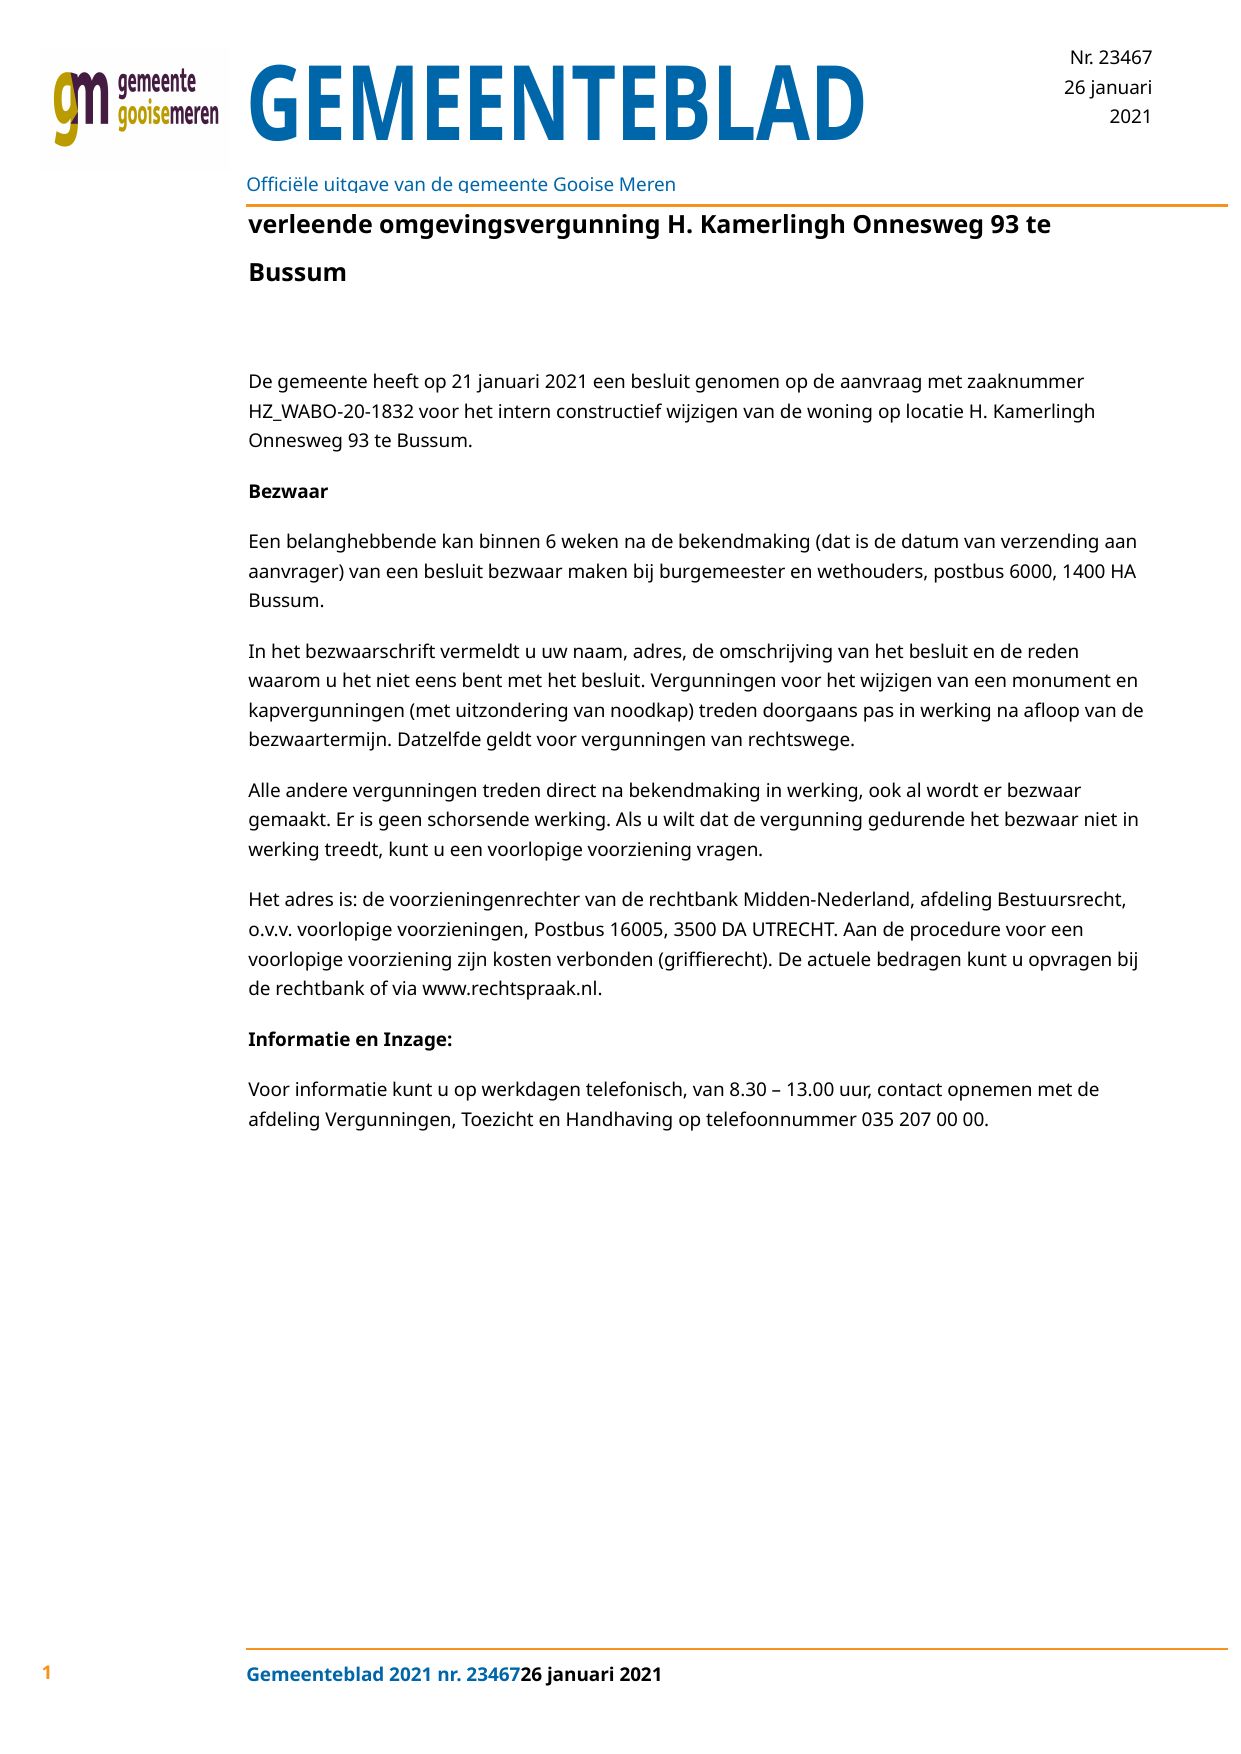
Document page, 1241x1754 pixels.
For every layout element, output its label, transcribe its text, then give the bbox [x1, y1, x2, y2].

text De gemeente heeft op 21 januari 2021 een besluit genomen op de aanvraag met zaaknummer HZ_WABO-20-1832 voor het intern constructief wijzigen van de woning op locatie H. Kamerlingh Onnesweg 93 te Bussum. [248, 368, 1152, 453]
text Voor informatie kunt u op werkdagen telefonisch, van 8.30 – 13.00 uur, contact opnemen met de afdeling Vergunningen, Toezicht en Handhaving op telefoonnummer 035 207 00 00. [248, 1076, 1152, 1132]
text Alle andere vergunningen treden direct na bekendmaking in werking, ook al wordt er bezwaar gemaakt. Er is geen schorsende werking. Als u wilt dat de vergunning gedurende het bezwaar niet in werking treedt, kunt u een voorlopige voorziening vragen. [248, 777, 1152, 862]
text verleende omgevingsvergunning H. Kamerlingh Onnesweg 93 te Bussum [248, 207, 1152, 288]
text Informatie en Inzage: [248, 1026, 1152, 1052]
text Een belanghebbende kan binnen 6 weken na de bekendmaking (dat is de datum van verzending aan aanvrager) van een besluit bezwaar maken bij burgemeester en wethouders, postbus 6000, 1400 HA Bussum. [248, 528, 1152, 613]
text Bezwaar [248, 478, 1152, 504]
text Het adres is: de voorzieningenrechter van de rechtbank Midden-Nederland, afdeling Bestuursrecht, o.v.v. voorlopige voorzieningen, Postbus 16005, 3500 DA UTRECHT. Aan de procedure voor een voorlopige voorziening zijn kosten verbonden (griffierecht). De actuele bedragen kunt u opvragen bij de rechtbank of via www.rechtspraak.nl. [248, 887, 1152, 1001]
text In het bezwaarschrift vermeldt u uw naam, adres, de omschrijving van het besluit en de reden waarom u het niet eens bent met het besluit. Vergunningen voor het wijzigen van een monument en kapvergunningen (met uitzondering van noodkap) treden doorgaans pas in werking na afloop van de bezwaartermijn. Datzelfde geldt voor vergunningen van rechtswege. [248, 638, 1152, 752]
picture [41, 47, 231, 172]
